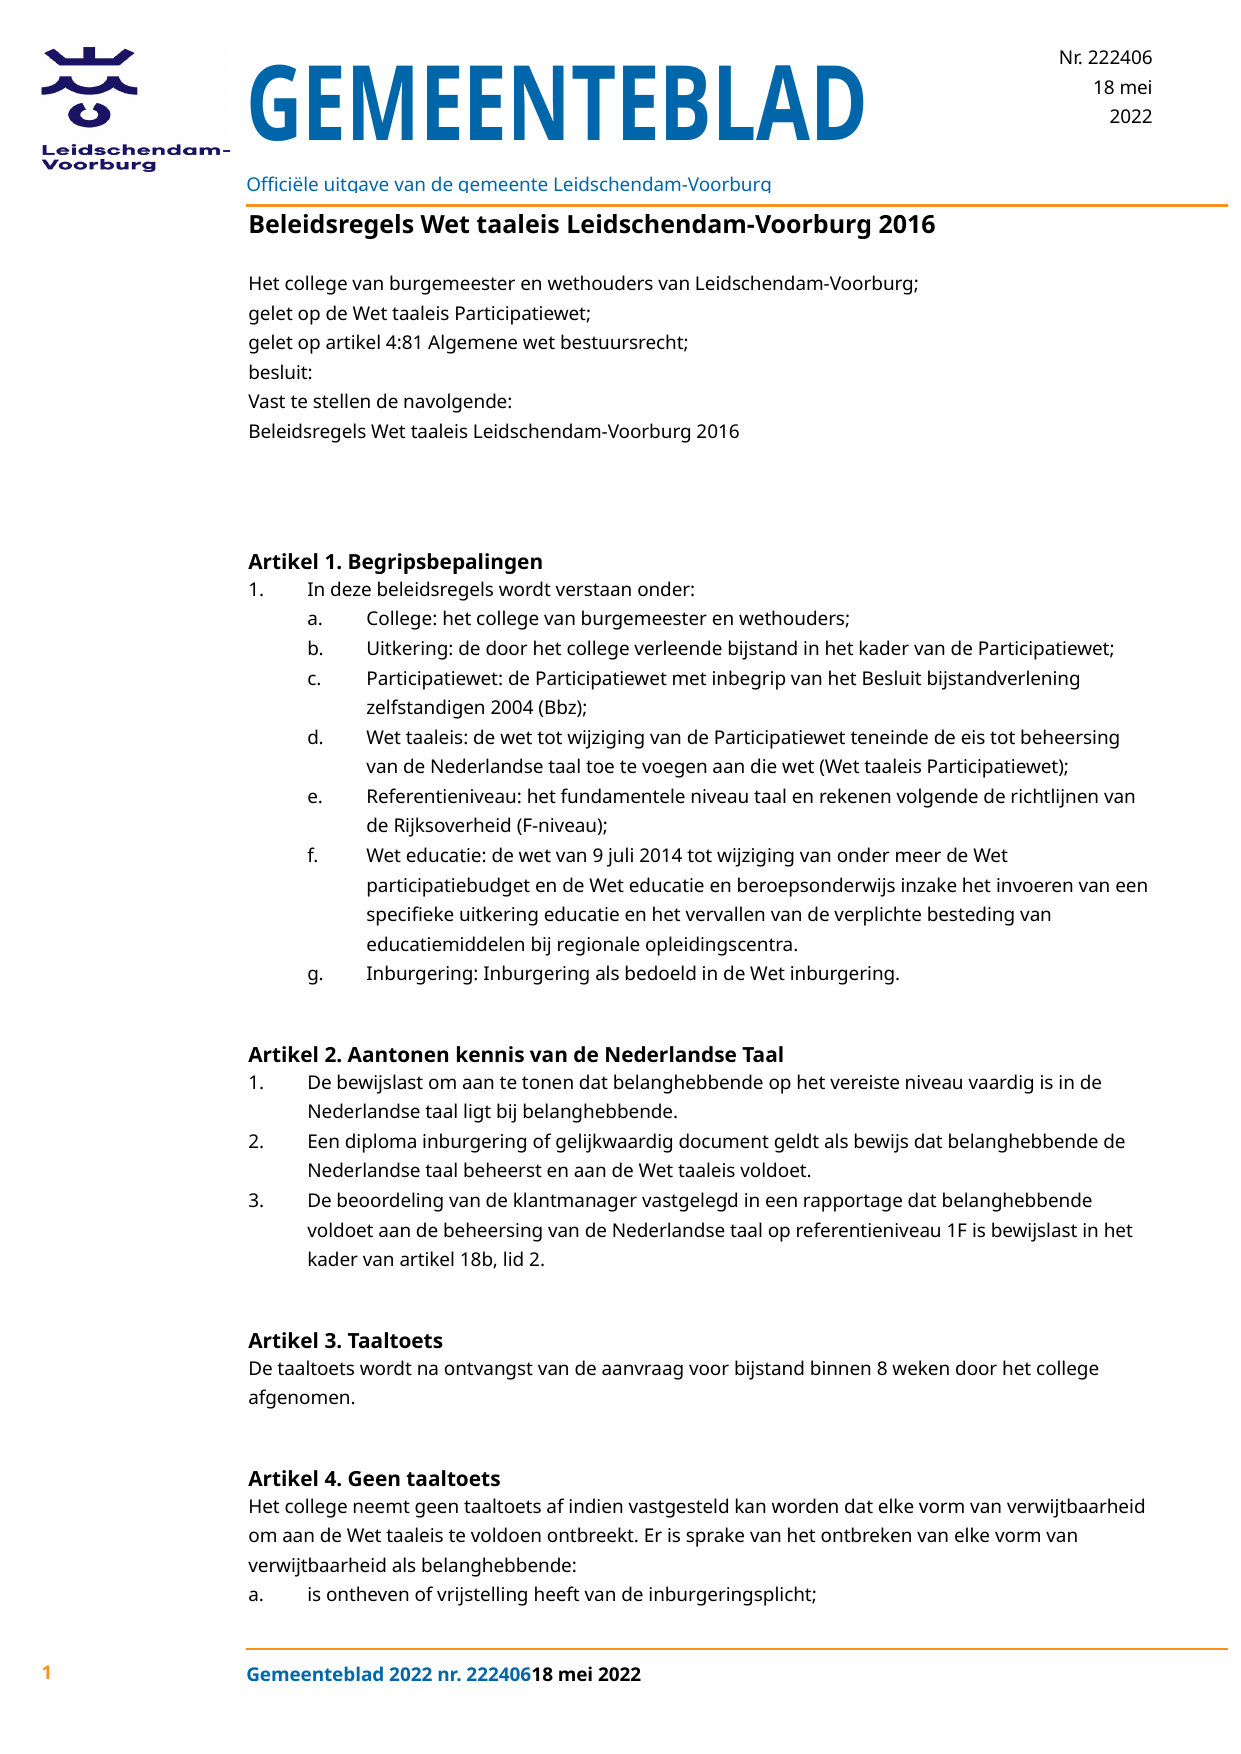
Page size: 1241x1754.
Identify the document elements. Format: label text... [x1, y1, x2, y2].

text gelet op de Wet taaleis Participatiewet; [248, 300, 1152, 326]
text besluit: [248, 359, 1152, 385]
list Wet taaleis: de wet tot wijziging van de Participatiewet teneinde de eis tot beheersing van de Nederlandse taal toe te voegen aan die wet (Wet taaleis Participatiewet); [307, 724, 1152, 779]
text Het college van burgemeester en wethouders van Leidschendam-Voorburg; [248, 270, 1152, 296]
list Uitkering: de door het college verleende bijstand in het kader van de Participatiewet; [307, 635, 1152, 661]
text Artikel 1. Begripsbepalingen [248, 547, 1152, 576]
list is ontheven of vrijstelling heeft van de inburgeringsplicht; [248, 1582, 1152, 1607]
list De beoordeling van de klantmanager vastgelegd in een rapportage dat belanghebbende voldoet aan de beheersing van de Nederlandse taal op referentieniveau 1F is bewijslast in het kader van artikel 18b, lid 2. [248, 1187, 1152, 1272]
list College: het college van burgemeester en wethouders; [307, 606, 1152, 631]
list Inburgering: Inburgering als bedoeld in de Wet inburgering. [307, 961, 1152, 986]
list In deze beleidsregels wordt verstaan onder: [248, 576, 1152, 602]
text Beleidsregels Wet taaleis Leidschendam-Voorburg 2016 [248, 207, 1152, 241]
text Artikel 3. Taaltoets [248, 1326, 1152, 1355]
list De bewijslast om aan te tonen dat belanghebbende op het vereiste niveau vaardig is in de Nederlandse taal ligt bij belanghebbende. [248, 1069, 1152, 1124]
text Beleidsregels Wet taaleis Leidschendam-Voorburg 2016 [248, 418, 1152, 444]
text Artikel 2. Aantonen kennis van de Nederlandse Taal [248, 1041, 1152, 1069]
text gelet op artikel 4:81 Algemene wet bestuursrecht; [248, 329, 1152, 355]
text De taaltoets wordt na ontvangst van de aanvraag voor bijstand binnen 8 weken door het college afgenomen. [248, 1355, 1152, 1410]
list Een diploma inburgering of gelijkwaardig document geldt als bewijs dat belanghebbende de Nederlandse taal beheerst en aan de Wet taaleis voldoet. [248, 1128, 1152, 1183]
list Wet educatie: de wet van 9 juli 2014 tot wijziging van onder meer de Wet participatiebudget en de Wet educatie en beroepsonderwijs inzake het invoeren van een specifieke uitkering educatie en het vervallen van de verplichte besteding van educatiemiddelen bij regionale opleidingscentra. [307, 842, 1152, 957]
text Het college neemt geen taaltoets af indien vastgesteld kan worden dat elke vorm van verwijtbaarheid om aan de Wet taaleis te voldoen ontbreekt. Er is sprake van het ontbreken van elke vorm van verwijtbaarheid als belanghebbende: [248, 1493, 1152, 1578]
list Referentieniveau: het fundamentele niveau taal en rekenen volgende de richtlijnen van de Rijksoverheid (F-niveau); [307, 783, 1152, 838]
text Artikel 4. Geen taaltoets [248, 1464, 1152, 1493]
picture [41, 47, 231, 172]
list Participatiewet: de Participatiewet met inbegrip van het Besluit bijstandverlening zelfstandigen 2004 (Bbz); [307, 665, 1152, 720]
text Vast te stellen de navolgende: [248, 389, 1152, 414]
